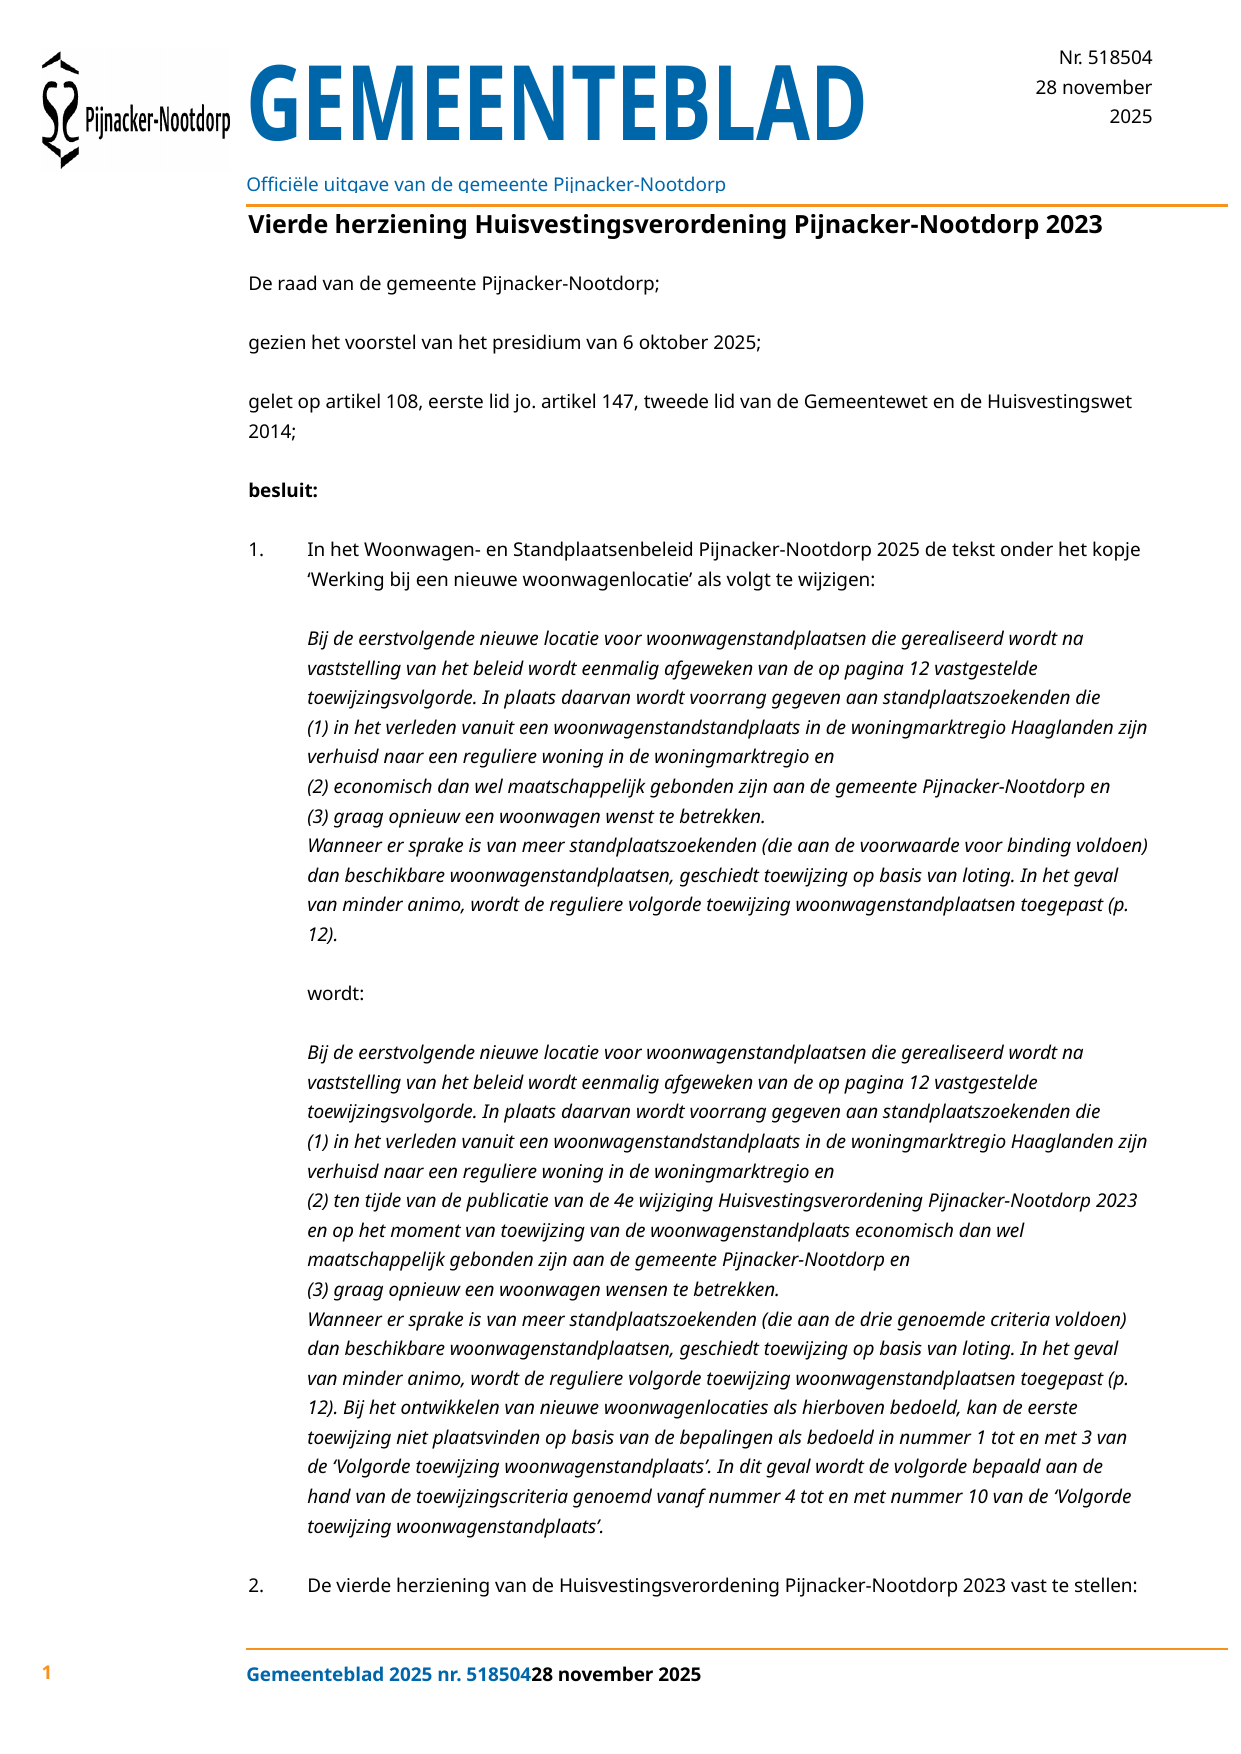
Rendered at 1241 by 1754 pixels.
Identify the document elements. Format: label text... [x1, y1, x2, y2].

text De raad van de gemeente Pijnacker-Nootdorp; [248, 270, 1152, 296]
list In het Woonwagen- en Standplaatsenbeleid Pijnacker-Nootdorp 2025 de tekst onder het kopje ‘Werking bij een nieuwe woonwagenlocatie’ als volgt te wijzigen: [248, 537, 1152, 592]
text gelet op artikel 108, eerste lid jo. artikel 147, tweede lid van de Gemeentewet en de Huisvestingswet 2014; [248, 389, 1152, 444]
text Vierde herziening Huisvestingsverordening Pijnacker-Nootdorp 2023 [248, 207, 1152, 241]
list (1) in het verleden vanuit een woonwagenstandstandplaats in de woningmarktregio Haaglanden zijn verhuisd naar een reguliere woning in de woningmarktregio en [248, 1128, 1152, 1183]
list De vierde herziening van de Huisvestingsverordening Pijnacker-Nootdorp 2023 vast te stellen: [248, 1572, 1152, 1598]
text besluit: [248, 477, 1152, 503]
list (1) in het verleden vanuit een woonwagenstandstandplaats in de woningmarktregio Haaglanden zijn verhuisd naar een reguliere woning in de woningmarktregio en [248, 714, 1152, 769]
picture [41, 47, 231, 172]
list Bij de eerstvolgende nieuwe locatie voor woonwagenstandplaatsen die gerealiseerd wordt na vaststelling van het beleid wordt eenmalig afgeweken van de op pagina 12 vastgestelde toewijzingsvolgorde. In plaats daarvan wordt voorrang gegeven aan standplaatszoekenden die [248, 1039, 1152, 1124]
list Wanneer er sprake is van meer standplaatszoekenden (die aan de drie genoemde criteria voldoen) dan beschikbare woonwagenstandplaatsen, geschiedt toewijzing op basis van loting. In het geval van minder animo, wordt de reguliere volgorde toewijzing woonwagenstandplaatsen toegepast (p. 12). Bij het ontwikkelen van nieuwe woonwagenlocaties als hierboven bedoeld, kan de eerste toewijzing niet plaatsvinden op basis van de bepalingen als bedoeld in nummer 1 tot en met 3 van de ‘Volgorde toewijzing woonwagenstandplaats’. In dit geval wordt de volgorde bepaald aan de hand van de toewijzingscriteria genoemd vanaf nummer 4 tot en met nummer 10 van de ‘Volgorde toewijzing woonwagenstandplaats’. [248, 1306, 1152, 1538]
list (2) economisch dan wel maatschappelijk gebonden zijn aan de gemeente Pijnacker-Nootdorp en [248, 773, 1152, 799]
list (3) graag opnieuw een woonwagen wensen te betrekken. [248, 1276, 1152, 1302]
list Bij de eerstvolgende nieuwe locatie voor woonwagenstandplaatsen die gerealiseerd wordt na vaststelling van het beleid wordt eenmalig afgeweken van de op pagina 12 vastgestelde toewijzingsvolgorde. In plaats daarvan wordt voorrang gegeven aan standplaatszoekenden die [248, 625, 1152, 710]
list (2) ten tijde van de publicatie van de 4e wijziging Huisvestingsverordening Pijnacker-Nootdorp 2023 en op het moment van toewijzing van de woonwagenstandplaats economisch dan wel maatschappelijk gebonden zijn aan de gemeente Pijnacker-Nootdorp en [248, 1187, 1152, 1272]
list wordt: [248, 980, 1152, 1006]
list (3) graag opnieuw een woonwagen wenst te betrekken. [248, 803, 1152, 828]
text gezien het voorstel van het presidium van 6 oktober 2025; [248, 329, 1152, 355]
list Wanneer er sprake is van meer standplaatszoekenden (die aan de voorwaarde voor binding voldoen) dan beschikbare woonwagenstandplaatsen, geschiedt toewijzing op basis van loting. In het geval van minder animo, wordt de reguliere volgorde toewijzing woonwagenstandplaatsen toegepast (p. 12). [248, 832, 1152, 947]
